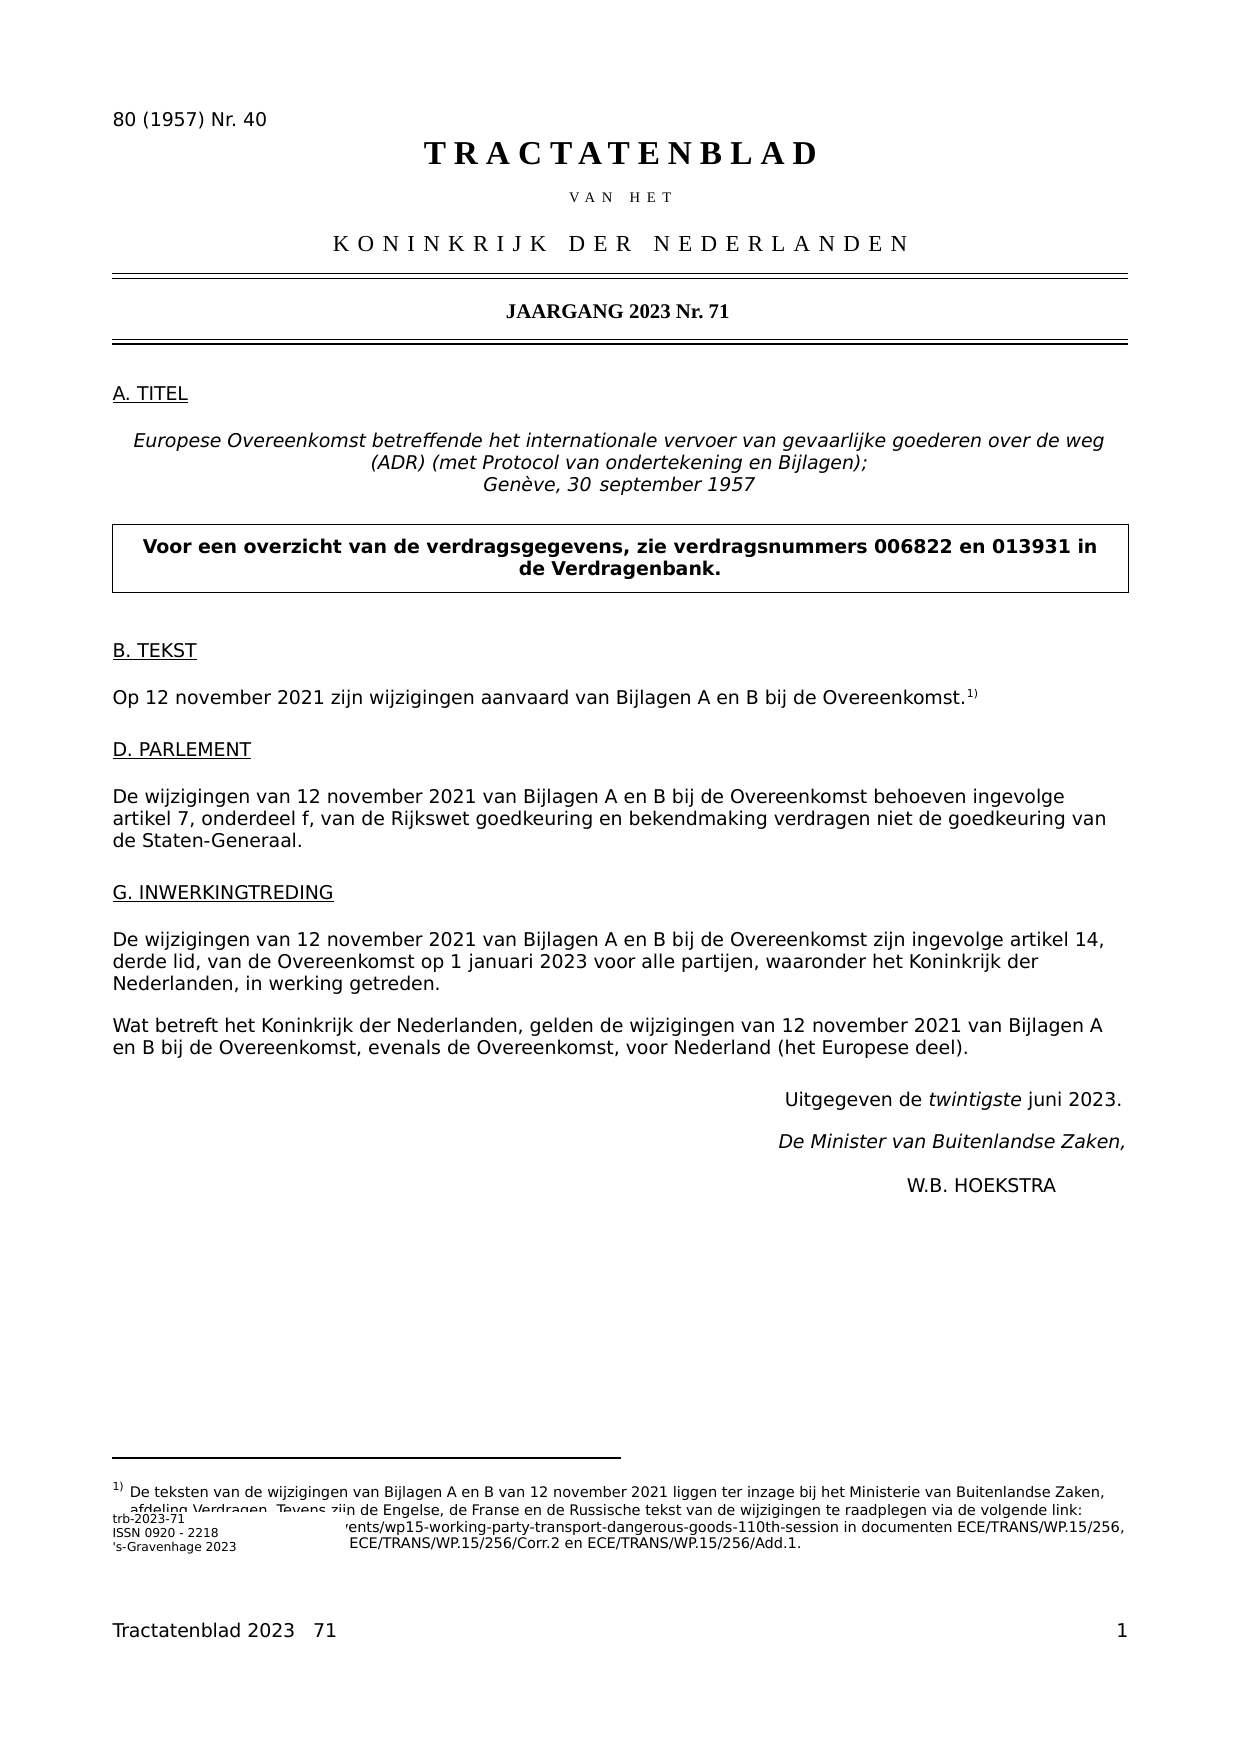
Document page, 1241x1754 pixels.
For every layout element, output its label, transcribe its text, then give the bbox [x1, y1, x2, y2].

text Europese Overeenkomst betreffende het internationale vervoer van gevaarlijke goederen over de weg (ADR) (met Protocol van ondertekening en Bijlagen); [112, 430, 1128, 474]
text De teksten van de wijzigingen van Bijlagen A en B van 12 november 2021 liggen ter inzage bij het Ministerie van Buitenlandse Zaken, afdeling Verdragen. Tevens zijn de Engelse, de Franse en de Russische tekst van de wijzigingen te raadplegen via de volgende link: https://unece.org/transport/events/wp15-working-party-transport-dangerous-goods-110th-session in documenten ECE/TRANS/WP.15/256, ECE/TRANS/WP.15.256/Corr.1, ECE/TRANS/WP.15/256/Corr.2 en ECE/TRANS/WP.15/256/Add.1. [112, 1479, 1128, 1552]
text Genève, 30 september 1957 [112, 474, 1128, 496]
text De wijzigingen van 12 november 2021 van Bijlagen A en B bij de Overeenkomst behoeven ingevolge artikel 7, onderdeel f, van de Rijkswet goedkeuring en bekendmaking verdragen niet de goedkeuring van de Staten-Generaal. [112, 786, 1128, 852]
text TRACTATENBLAD [112, 133, 1128, 172]
text Uitgegeven de twintigste juni 2023. [112, 1089, 1128, 1111]
text JAARGANG 2023 Nr. 71 [112, 299, 1128, 323]
subtitle G. INWERKINGTREDING [112, 882, 1128, 904]
text De Minister van Buitenlandse Zaken, W.B. HOEKSTRA [112, 1131, 1128, 1197]
text Op 12 november 2021 zijn wijzigingen aanvaard van Bijlagen A en B bij de Overeenkomst. [112, 687, 1128, 709]
text KONINKRIJK DER NEDERLANDEN [112, 229, 1128, 256]
text ISSN 0920 - 2218 [112, 1526, 346, 1540]
text 's-Gravenhage 2023 [112, 1540, 346, 1554]
subtitle A. TITEL [112, 383, 1128, 405]
text De wijzigingen van 12 november 2021 van Bijlagen A en B bij de Overeenkomst zijn ingevolge artikel 14, derde lid, van de Overeenkomst op 1 januari 2023 voor alle partijen, waaronder het Koninkrijk der Nederlanden, in werking getreden. [112, 929, 1128, 995]
text trb-2023-71 [112, 1512, 346, 1526]
text VAN HET [112, 189, 1128, 206]
subtitle B. TEKST [112, 640, 1128, 662]
subtitle D. PARLEMENT [112, 739, 1128, 761]
text 80 (1957) Nr. 40 [112, 109, 1128, 131]
text Wat betreft het Koninkrijk der Nederlanden, gelden de wijzigingen van 12 november 2021 van Bijlagen A en B bij de Overeenkomst, evenals de Overeenkomst, voor Nederland (het Europese deel). [112, 1015, 1128, 1059]
